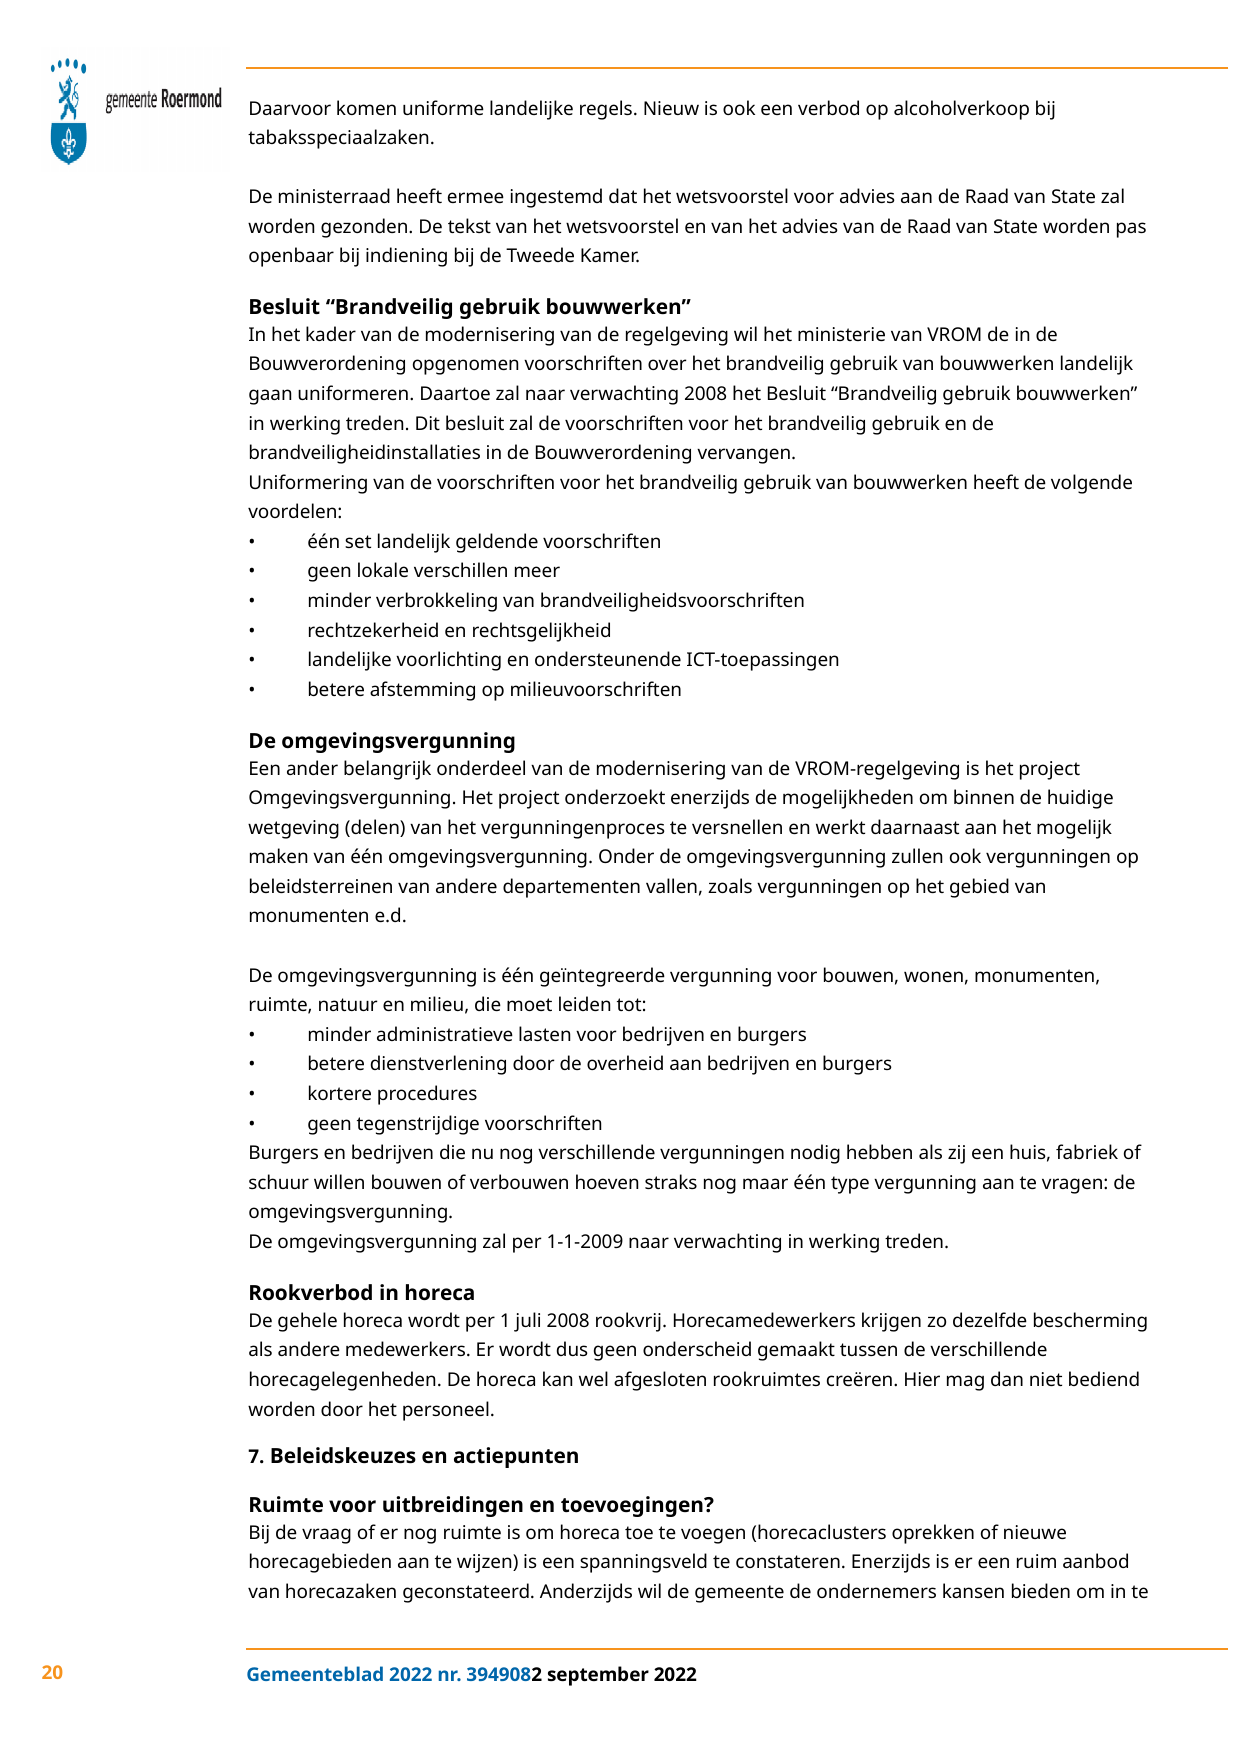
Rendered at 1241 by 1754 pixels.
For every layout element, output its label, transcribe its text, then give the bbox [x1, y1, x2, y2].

text Uniformering van de voorschriften voor het brandveilig gebruik van bouwwerken heeft de volgende voordelen: [248, 469, 1152, 524]
list betere afstemming op milieuvoorschriften [248, 676, 1152, 702]
text De omgevingsvergunning zal per 1-1-2009 naar verwachting in werking treden. [248, 1228, 1152, 1254]
list landelijke voorlichting en ondersteunende ICT-toepassingen [248, 646, 1152, 672]
text 7. Beleidskeuzes en actiepunten [248, 1441, 1152, 1470]
list kortere procedures [248, 1080, 1152, 1106]
text De gehele horeca wordt per 1 juli 2008 rookvrij. Horecamedewerkers krijgen zo dezelfde bescherming als andere medewerkers. Er wordt dus geen onderscheid gemaakt tussen de verschillende horecagelegenheden. De horeca kan wel afgesloten rookruimtes creëren. Hier mag dan niet bediend worden door het personeel. [248, 1307, 1152, 1421]
table_header Daarvoor komen uniforme landelijke regels. Nieuw is ook een verbod op alcoholverkoop bij tabaksspeciaalzaken. De ministerraad heeft ermee ingestemd dat het wetsvoorstel voor advies aan de Raad van State zal worden gezonden. De tekst van het wetsvoorstel en van het advies van de Raad van State worden pas openbaar bij indiening bij de Tweede Kamer. [248, 95, 1152, 268]
list betere dienstverlening door de overheid aan bedrijven en burgers [248, 1051, 1152, 1076]
text In het kader van de modernisering van de regelgeving wil het ministerie van VROM de in de Bouwverordening opgenomen voorschriften over het brandveilig gebruik van bouwwerken landelijk gaan uniformeren. Daartoe zal naar verwachting 2008 het Besluit “Brandveilig gebruik bouwwerken” in werking treden. Dit besluit zal de voorschriften voor het brandveilig gebruik en de brandveiligheidinstallaties in de Bouwverordening vervangen. [248, 321, 1152, 465]
text De omgevingsvergunning is één geïntegreerde vergunning voor bouwen, wonen, monumenten, ruimte, natuur en milieu, die moet leiden tot: [248, 962, 1152, 1017]
text De omgevingsvergunning [248, 726, 1152, 755]
list rechtzekerheid en rechtsgelijkheid [248, 617, 1152, 642]
list minder verbrokkeling van brandveiligheidsvoorschriften [248, 587, 1152, 613]
text Besluit “Brandveilig gebruik bouwwerken” [248, 292, 1152, 321]
list minder administratieve lasten voor bedrijven en burgers [248, 1021, 1152, 1047]
text Rookverbod in horeca [248, 1278, 1152, 1307]
list geen tegenstrijdige voorschriften [248, 1110, 1152, 1136]
list geen lokale verschillen meer [248, 558, 1152, 583]
text Een ander belangrijk onderdeel van de modernisering van de VROM-regelgeving is het project Omgevingsvergunning. Het project onderzoekt enerzijds de mogelijkheden om binnen de huidige wetgeving (delen) van het vergunningenproces te versnellen en werkt daarnaast aan het mogelijk maken van één omgevingsvergunning. Onder de omgevingsvergunning zullen ook vergunningen op beleidsterreinen van andere departementen vallen, zoals vergunningen op het gebied van monumenten e.d. [248, 755, 1152, 928]
picture [41, 47, 231, 172]
text Bij de vraag of er nog ruimte is om horeca toe te voegen (horecaclusters oprekken of nieuwe horecagebieden aan te wijzen) is een spanningsveld te constateren. Enerzijds is er een ruim aanbod van horecazaken geconstateerd. Anderzijds wil de gemeente de ondernemers kansen bieden om in te [248, 1519, 1152, 1604]
text Ruimte voor uitbreidingen en toevoegingen? [248, 1491, 1152, 1519]
text Burgers en bedrijven die nu nog verschillende vergunningen nodig hebben als zij een huis, fabriek of schuur willen bouwen of verbouwen hoeven straks nog maar één type vergunning aan te vragen: de omgevingsvergunning. [248, 1139, 1152, 1224]
list één set landelijk geldende voorschriften [248, 528, 1152, 554]
